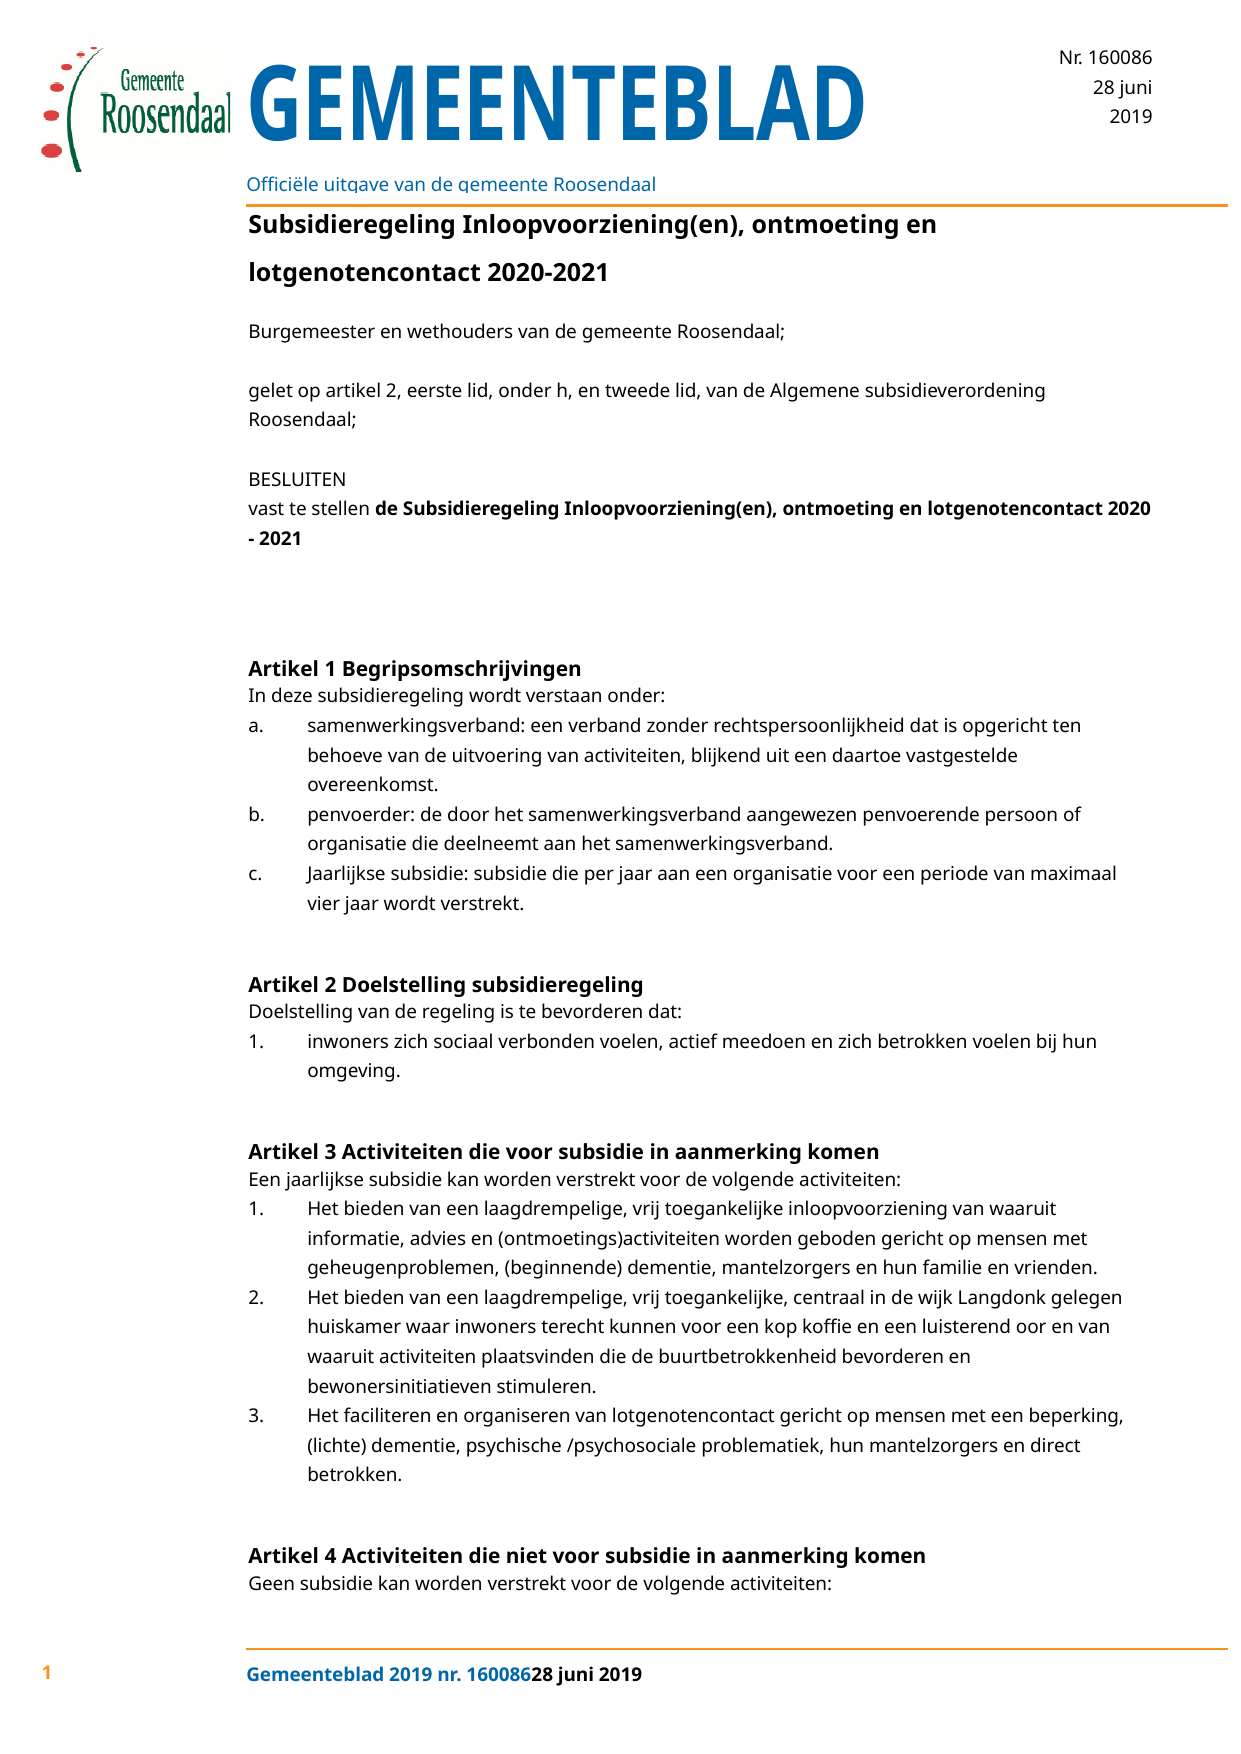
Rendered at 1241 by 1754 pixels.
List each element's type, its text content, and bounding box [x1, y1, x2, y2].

list Het faciliteren en organiseren van lotgenotencontact gericht op mensen met een beperking, (lichte) dementie, psychische /psychosociale problematiek, hun mantelzorgers en direct betrokken. [248, 1402, 1152, 1487]
text vast te stellen de Subsidieregeling Inloopvoorziening(en), ontmoeting en lotgenotencontact 2020 - 2021 [248, 495, 1152, 551]
list samenwerkingsverband: een verband zonder rechtspersoonlijkheid dat is opgericht ten behoeve van de uitvoering van activiteiten, blijkend uit een daartoe vastgestelde overeenkomst. [248, 712, 1152, 797]
text Artikel 3 Activiteiten die voor subsidie in aanmerking komen [248, 1137, 1152, 1166]
list Het bieden van een laagdrempelige, vrij toegankelijke, centraal in de wijk Langdonk gelegen huiskamer waar inwoners terecht kunnen voor een kop koffie en een luisterend oor en van waaruit activiteiten plaatsvinden die de buurtbetrokkenheid bevorderen en bewonersinitiatieven stimuleren. [248, 1284, 1152, 1399]
text Artikel 4 Activiteiten die niet voor subsidie in aanmerking komen [248, 1542, 1152, 1570]
text BESLUITEN [248, 466, 1152, 492]
list inwoners zich sociaal verbonden voelen, actief meedoen en zich betrokken voelen bij hun omgeving. [248, 1028, 1152, 1083]
text Artikel 2 Doelstelling subsidieregeling [248, 970, 1152, 998]
text Doelstelling van de regeling is te bevorderen dat: [248, 998, 1152, 1024]
text gelet op artikel 2, eerste lid, onder h, en tweede lid, van de Algemene subsidieverordening Roosendaal; [248, 377, 1152, 432]
list Jaarlijkse subsidie: subsidie die per jaar aan een organisatie voor een periode van maximaal vier jaar wordt verstrekt. [248, 860, 1152, 916]
text Een jaarlijkse subsidie kan worden verstrekt voor de volgende activiteiten: [248, 1166, 1152, 1192]
text Artikel 1 Begripsomschrijvingen [248, 654, 1152, 683]
list penvoerder: de door het samenwerkingsverband aangewezen penvoerende persoon of organisatie die deelneemt aan het samenwerkingsverband. [248, 801, 1152, 856]
text Geen subsidie kan worden verstrekt voor de volgende activiteiten: [248, 1570, 1152, 1596]
text Burgemeester en wethouders van de gemeente Roosendaal; [248, 318, 1152, 344]
picture [41, 47, 231, 172]
list Het bieden van een laagdrempelige, vrij toegankelijke inloopvoorziening van waaruit informatie, advies en (ontmoetings)activiteiten worden geboden gericht op mensen met geheugenproblemen, (beginnende) dementie, mantelzorgers en hun familie en vrienden. [248, 1195, 1152, 1280]
text In deze subsidieregeling wordt verstaan onder: [248, 683, 1152, 708]
text Subsidieregeling Inloopvoorziening(en), ontmoeting en lotgenotencontact 2020-2021 [248, 207, 1152, 288]
